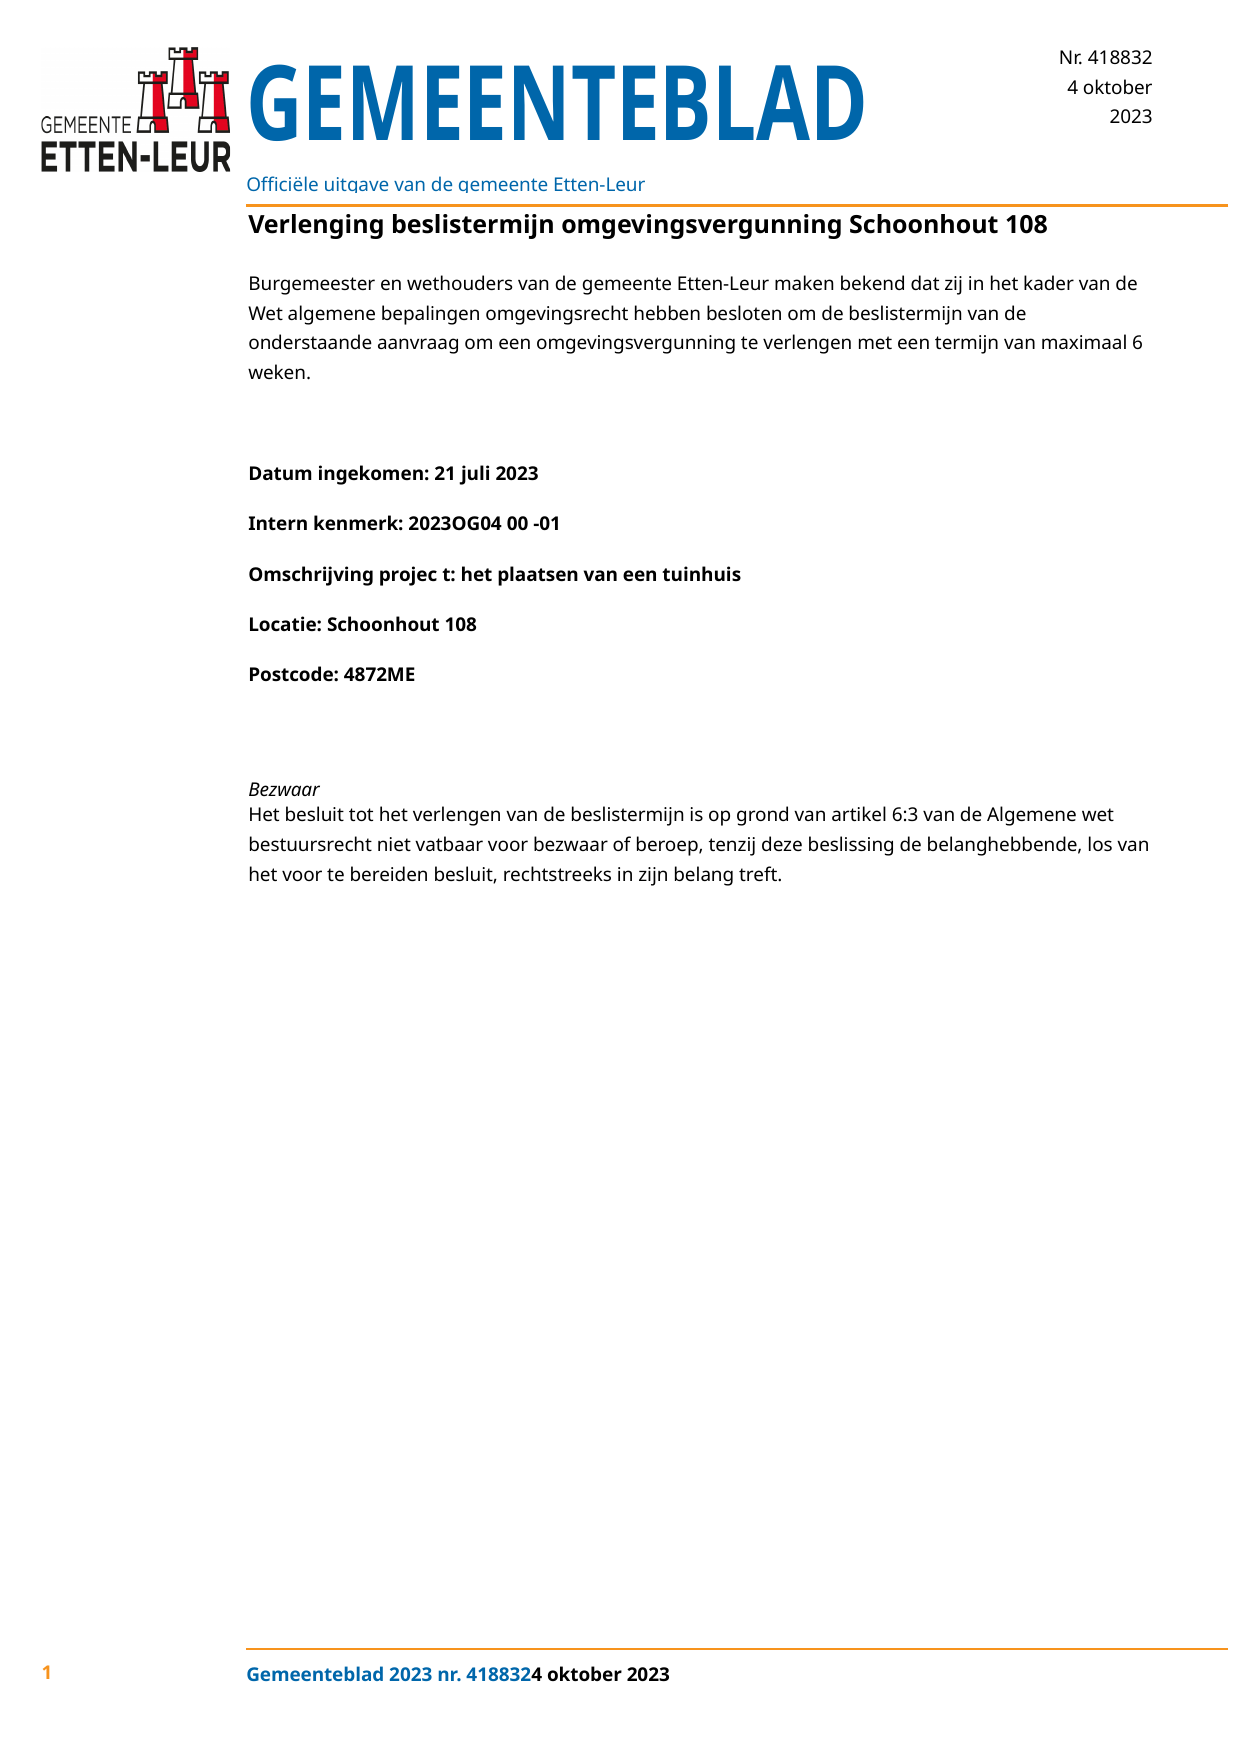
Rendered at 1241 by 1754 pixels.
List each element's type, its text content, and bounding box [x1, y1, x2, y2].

text Burgemeester en wethouders van de gemeente Etten-Leur maken bekend dat zij in het kader van de Wet algemene bepalingen omgevingsrecht hebben besloten om de beslistermijn van de onderstaande aanvraag om een omgevingsvergunning te verlengen met een termijn van maximaal 6 weken. [248, 270, 1152, 385]
text Datum ingekomen: 21 juli 2023 [248, 460, 1152, 486]
text Omschrijving projec t: het plaatsen van een tuinhuis [248, 561, 1152, 586]
text Het besluit tot het verlengen van de beslistermijn is op grond van artikel 6:3 van de Algemene wet bestuursrecht niet vatbaar voor bezwaar of beroep, tenzij deze beslissing de belanghebbende, los van het voor te bereiden besluit, rechtstreeks in zijn belang treft. [248, 802, 1152, 887]
text Intern kenmerk: 2023OG04 00 -01 [248, 510, 1152, 536]
text Locatie: Schoonhout 108 [248, 611, 1152, 637]
picture [41, 47, 231, 172]
text Verlenging beslistermijn omgevingsvergunning Schoonhout 108 [248, 207, 1152, 241]
text Bezwaar [248, 776, 1152, 802]
text Postcode: 4872ME [248, 662, 1152, 687]
